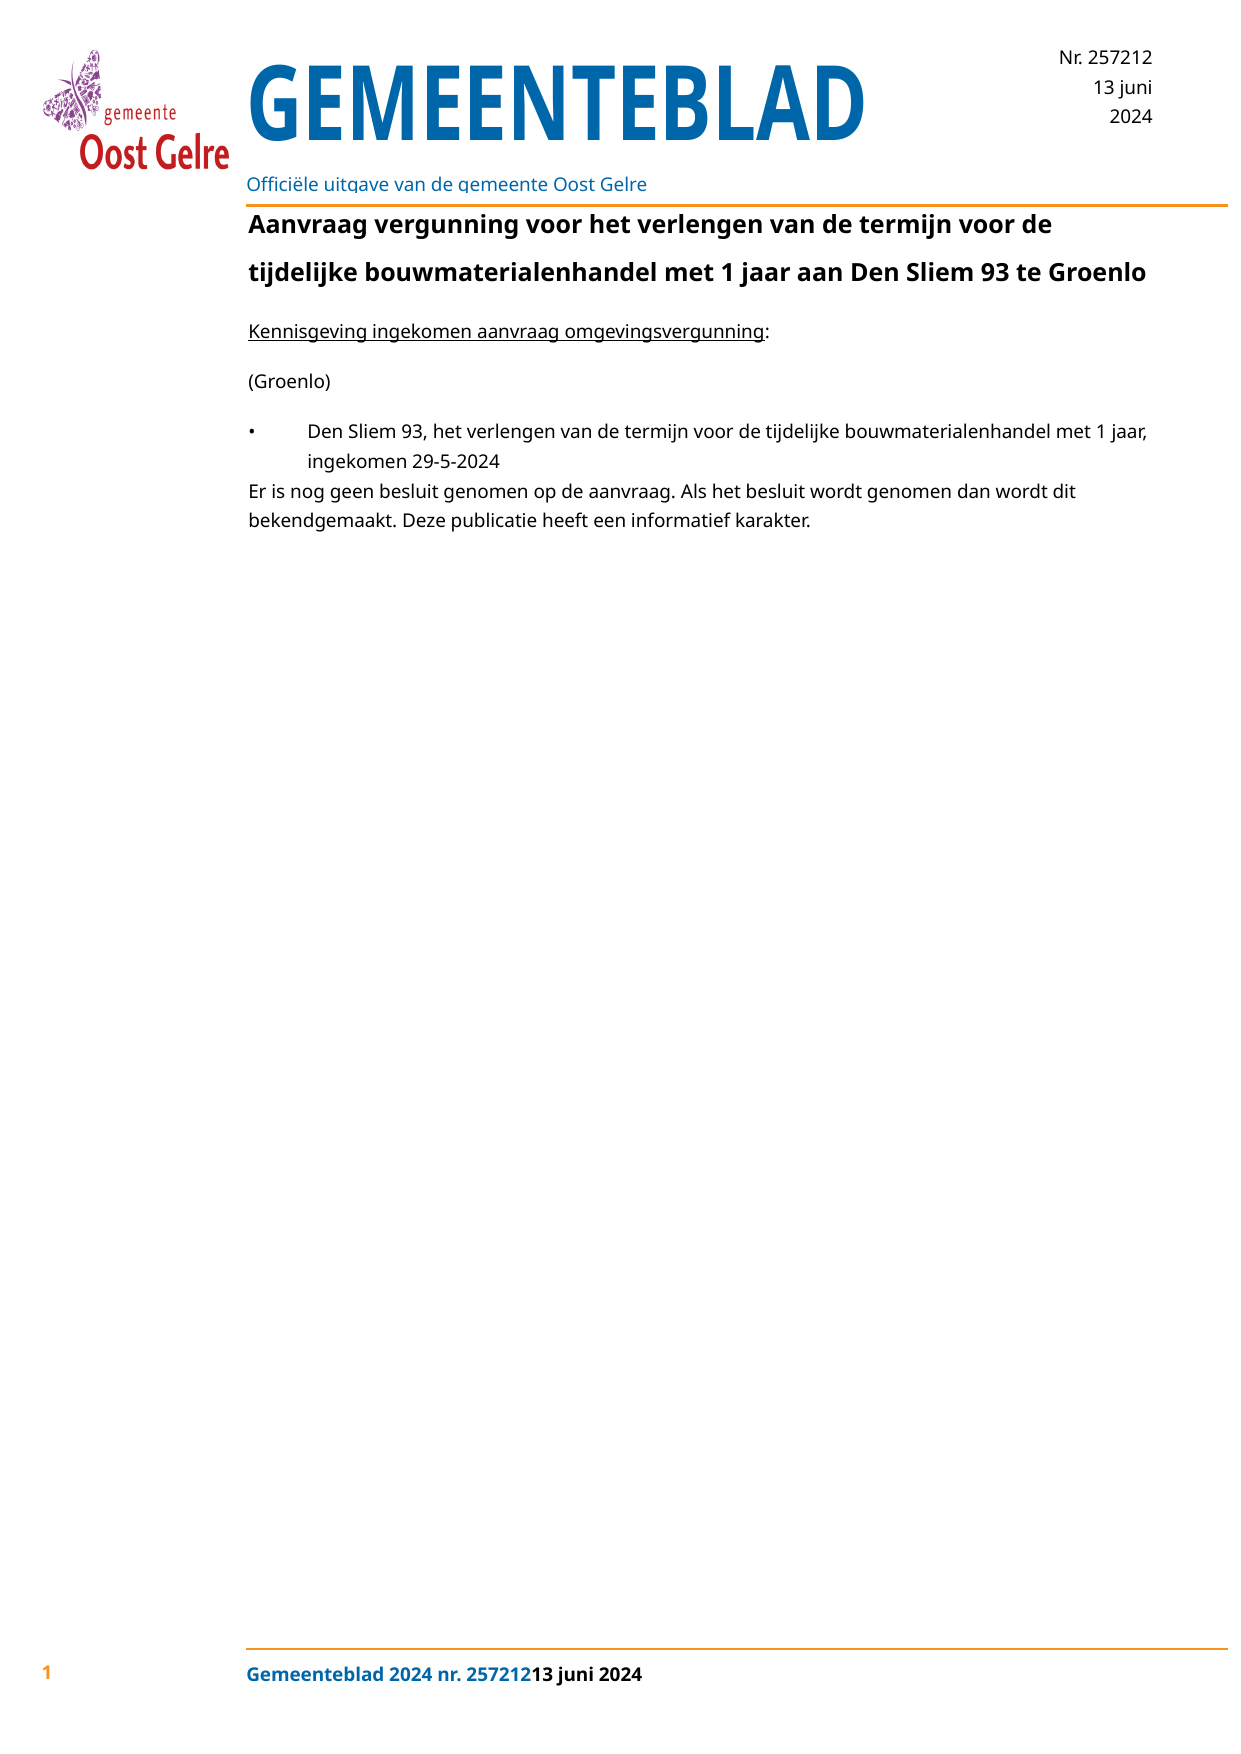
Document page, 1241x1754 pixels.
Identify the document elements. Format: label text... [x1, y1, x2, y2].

list Den Sliem 93, het verlengen van de termijn voor de tijdelijke bouwmaterialenhandel met 1 jaar, ingekomen 29-5-2024 [248, 419, 1152, 474]
picture [41, 47, 231, 172]
text Aanvraag vergunning voor het verlengen van de termijn voor de tijdelijke bouwmaterialenhandel met 1 jaar aan Den Sliem 93 te Groenlo [248, 207, 1152, 288]
text Er is nog geen besluit genomen op de aanvraag. Als het besluit wordt genomen dan wordt dit bekendgemaakt. Deze publicatie heeft een informatief karakter. [248, 478, 1152, 533]
text Kennisgeving ingekomen aanvraag omgevingsvergunning: [248, 318, 1152, 344]
text (Groenlo) [248, 368, 1152, 394]
